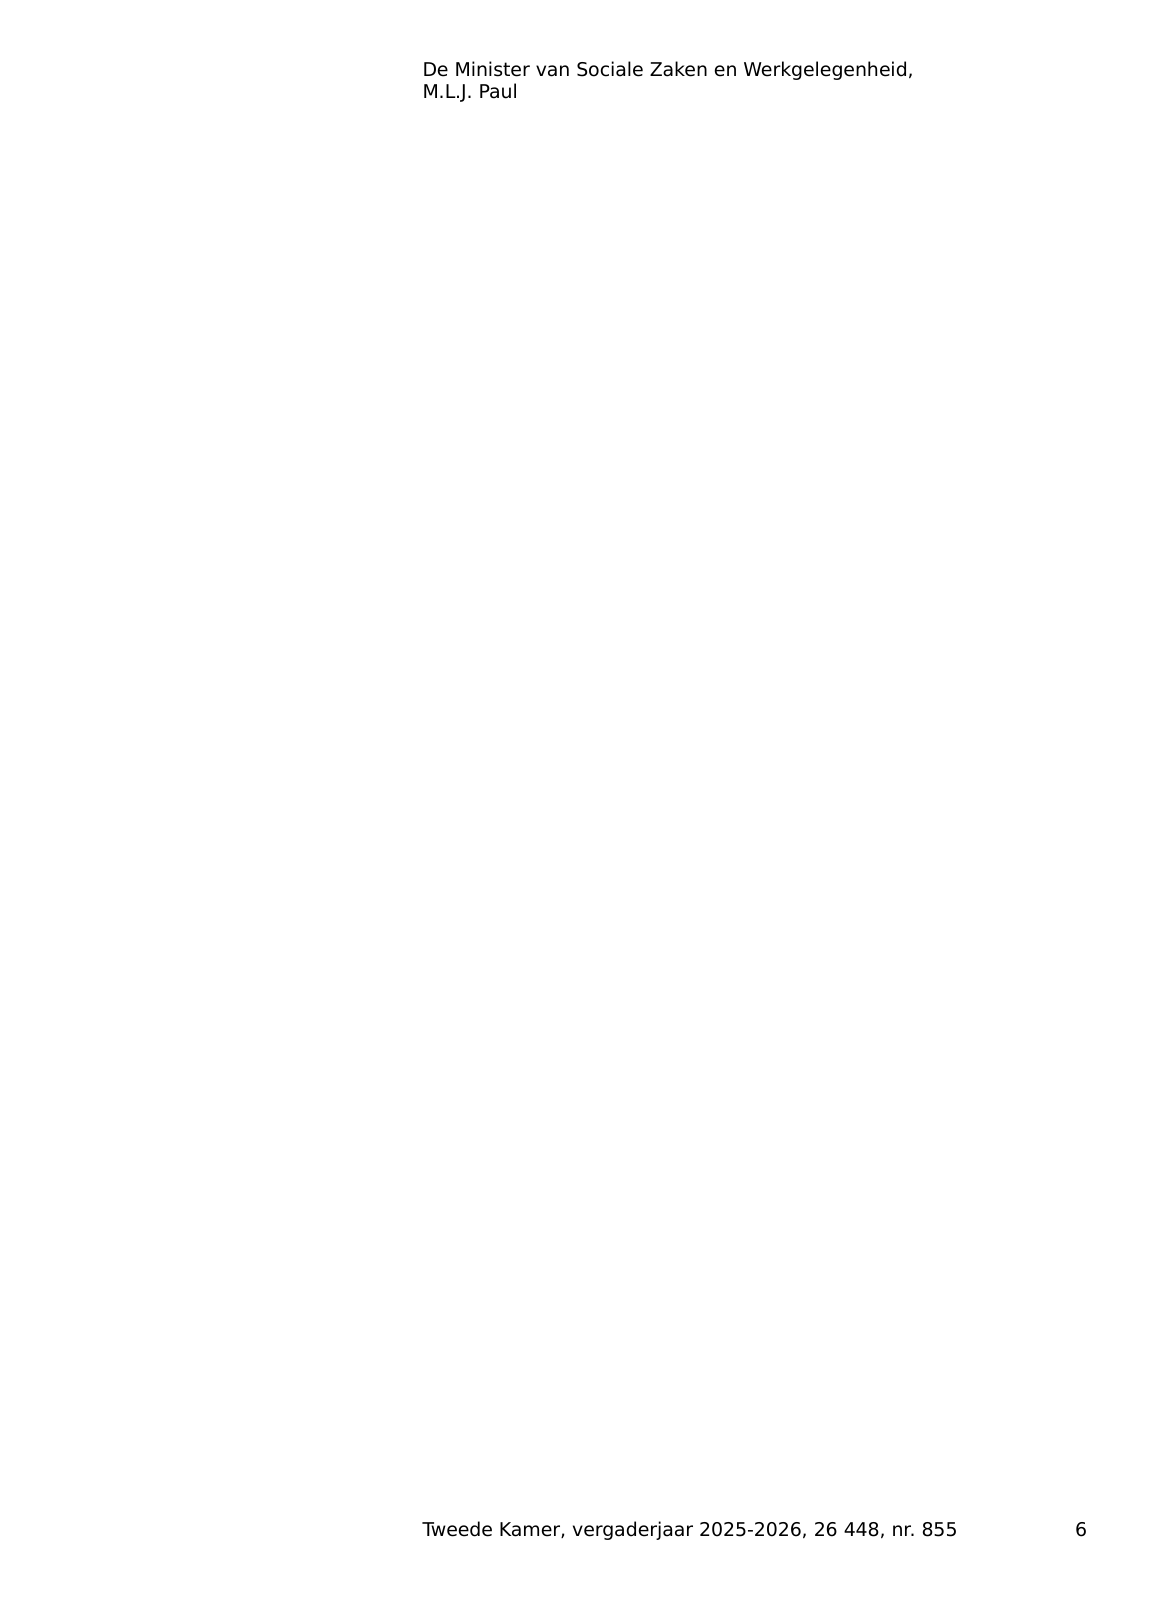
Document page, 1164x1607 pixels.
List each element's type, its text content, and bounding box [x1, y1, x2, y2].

text De Minister van Sociale Zaken en Werkgelegenheid, M.L.J. Paul [422, 59, 1087, 103]
